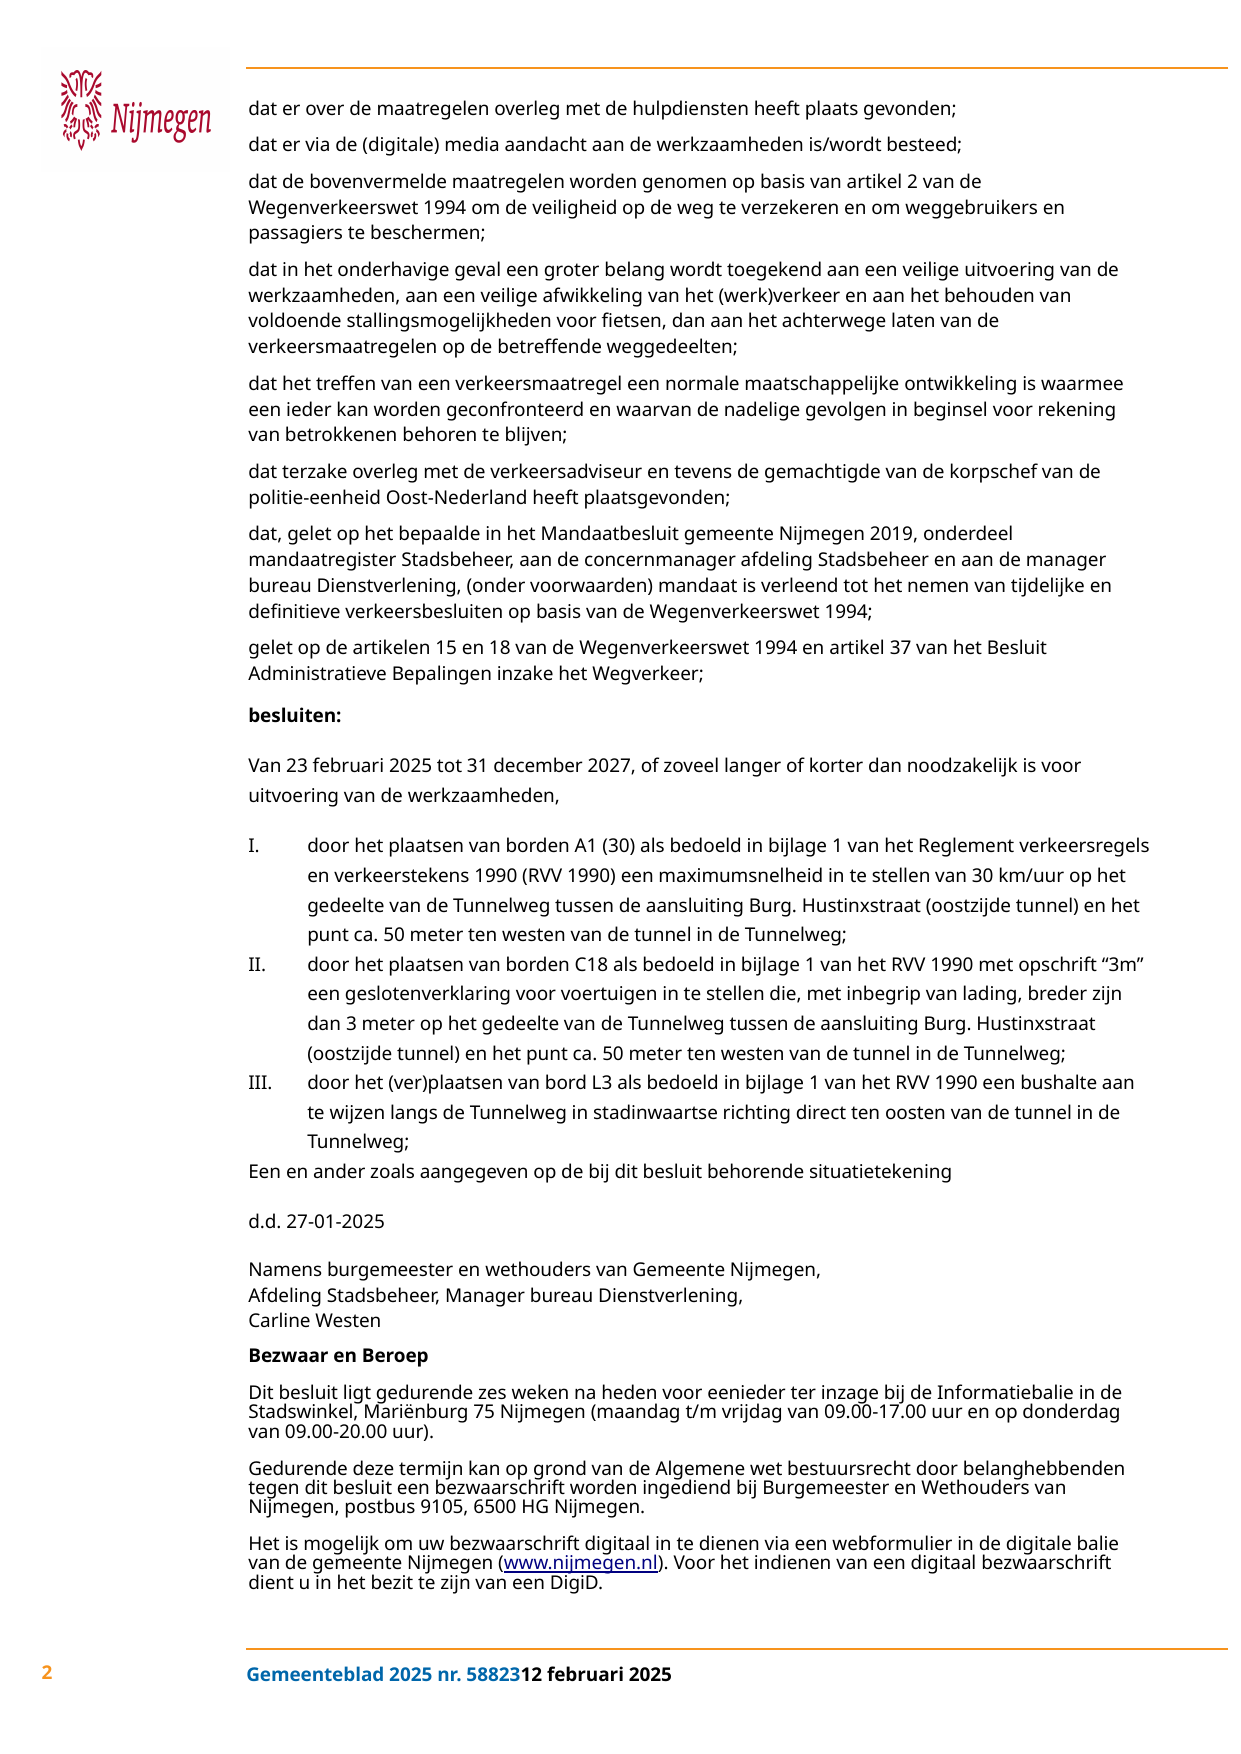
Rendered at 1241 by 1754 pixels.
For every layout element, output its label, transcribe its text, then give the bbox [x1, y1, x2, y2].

text dat terzake overleg met de verkeersadviseur en tevens de gemachtigde van de korpschef van de politie-eenheid Oost-Nederland heeft plaatsgevonden; [248, 458, 1152, 510]
text gelet op de artikelen 15 en 18 van de Wegenverkeerswet 1994 en artikel 37 van het Besluit Administratieve Bepalingen inzake het Wegverkeer; [248, 634, 1152, 686]
text Dit besluit ligt gedurende zes weken na heden voor eenieder ter inzage bij de Informatiebalie in de Stadswinkel, Mariënburg 75 Nijmegen (maandag t/m vrijdag van 09.00-17.00 uur en op donderdag van 09.00-20.00 uur). [248, 1384, 1152, 1442]
text Namens burgemeester en wethouders van Gemeente Nijmegen, [248, 1256, 1152, 1282]
text d.d. 27-01-2025 [248, 1208, 1152, 1234]
text Afdeling Stadsbeheer, Manager bureau Dienstverlening, [248, 1282, 1152, 1308]
list door het plaatsen van borden A1 (30) als bedoeld in bijlage 1 van het Reglement verkeersregels en verkeerstekens 1990 (RVV 1990) een maximumsnelheid in te stellen van 30 km/uur op het gedeelte van de Tunnelweg tussen de aansluiting Burg. Hustinxstraat (oostzijde tunnel) en het punt ca. 50 meter ten westen van de tunnel in de Tunnelweg; [248, 833, 1152, 947]
text dat, gelet op het bepaalde in het Mandaatbesluit gemeente Nijmegen 2019, onderdeel mandaatregister Stadsbeheer, aan de concernmanager afdeling Stadsbeheer en aan de manager bureau Dienstverlening, (onder voorwaarden) mandaat is verleend tot het nemen van tijdelijke en definitieve verkeersbesluiten op basis van de Wegenverkeerswet 1994; [248, 521, 1152, 623]
list door het plaatsen van borden C18 als bedoeld in bijlage 1 van het RVV 1990 met opschrift “3m” een geslotenverklaring voor voertuigen in te stellen die, met inbegrip van lading, breder zijn dan 3 meter op het gedeelte van de Tunnelweg tussen de aansluiting Burg. Hustinxstraat (oostzijde tunnel) en het punt ca. 50 meter ten westen van de tunnel in de Tunnelweg; [248, 951, 1152, 1065]
text dat er over de maatregelen overleg met de hulpdiensten heeft plaats gevonden; [248, 95, 1152, 121]
text Van 23 februari 2025 tot 31 december 2027, of zoveel langer of korter dan noodzakelijk is voor uitvoering van de werkzaamheden, [248, 753, 1152, 808]
list door het (ver)plaatsen van bord L3 als bedoeld in bijlage 1 van het RVV 1990 een bushalte aan te wijzen langs de Tunnelweg in stadinwaartse richting direct ten oosten van de tunnel in de Tunnelweg; [248, 1069, 1152, 1154]
text Een en ander zoals aangegeven op de bij dit besluit behorende situatietekening [248, 1158, 1152, 1184]
text dat de bovenvermelde maatregelen worden genomen op basis van artikel 2 van de Wegenverkeerswet 1994 om de veiligheid op de weg te verzekeren en om weggebruikers en passagiers te beschermen; [248, 168, 1152, 245]
text Bezwaar en Beroep [248, 1347, 1152, 1366]
picture [41, 47, 231, 172]
text dat het treffen van een verkeersmaatregel een normale maatschappelijke ontwikkeling is waarmee een ieder kan worden geconfronteerd en waarvan de nadelige gevolgen in beginsel voor rekening van betrokkenen behoren te blijven; [248, 370, 1152, 447]
text besluiten: [248, 702, 1152, 728]
text Gedurende deze termijn kan op grond van de Algemene wet bestuursrecht door belanghebbenden tegen dit besluit een bezwaarschrift worden ingediend bij Burgemeester en Wethouders van Nijmegen, postbus 9105, 6500 HG Nijmegen. [248, 1459, 1152, 1517]
text Carline Westen [248, 1308, 1152, 1333]
text dat er via de (digitale) media aandacht aan de werkzaamheden is/wordt besteed; [248, 131, 1152, 157]
text Het is mogelijk om uw bezwaarschrift digitaal in te dienen via een webformulier in de digitale balie van de gemeente Nijmegen (www.nijmegen.nl). Voor het indienen van een digitaal bezwaarschrift dient u in het bezit te zijn van een DigiD. [248, 1535, 1152, 1593]
text dat in het onderhavige geval een groter belang wordt toegekend aan een veilige uitvoering van de werkzaamheden, aan een veilige afwikkeling van het (werk)verkeer en aan het behouden van voldoende stallingsmogelijkheden voor fietsen, dan aan het achterwege laten van de verkeersmaatregelen op de betreffende weggedeelten; [248, 256, 1152, 359]
